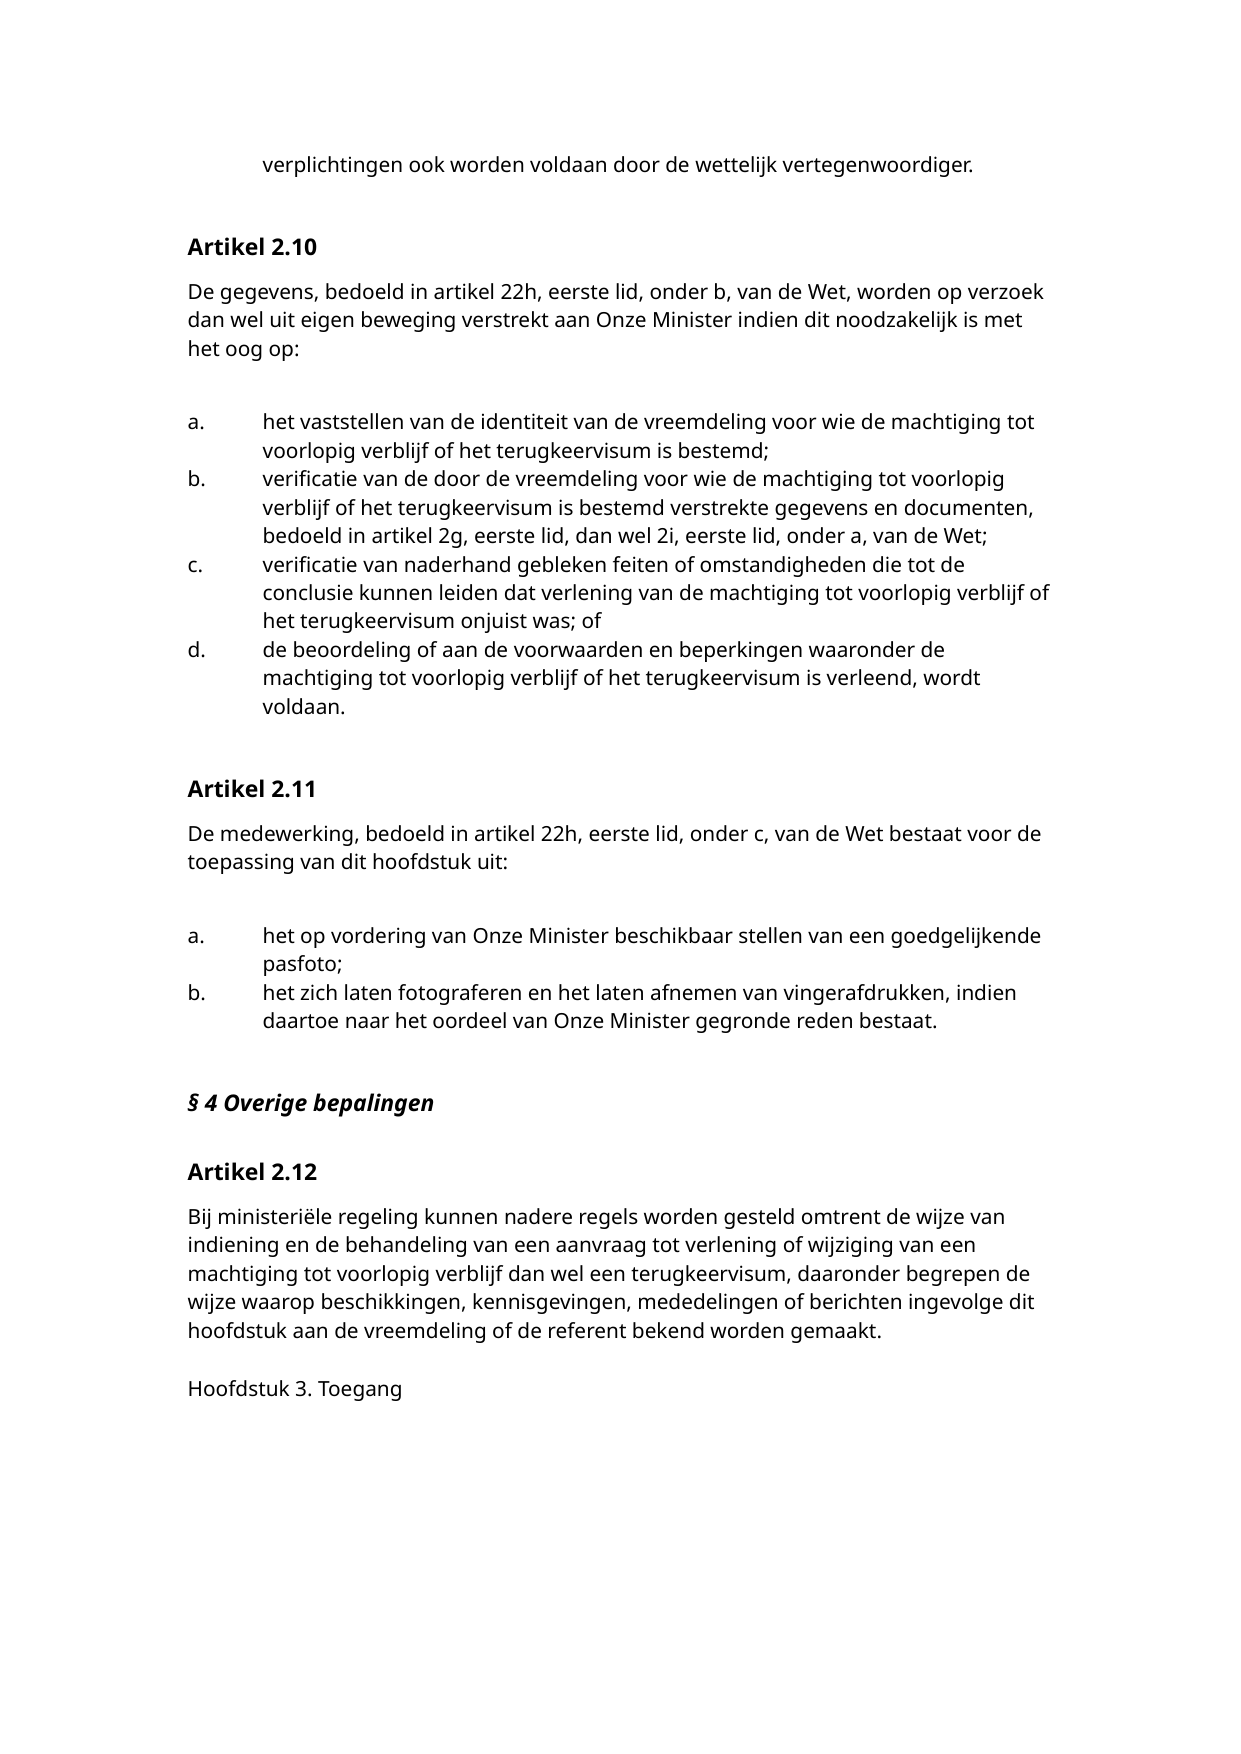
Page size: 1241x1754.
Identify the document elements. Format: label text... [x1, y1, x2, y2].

list de beoordeling of aan de voorwaarden en beperkingen waaronder de machtiging tot voorlopig verblijf of het terugkeervisum is verleend, wordt voldaan. [187, 635, 1053, 720]
subtitle Hoofdstuk 3. Toegang [187, 1374, 1053, 1403]
list het vaststellen van de identiteit van de vreemdeling voor wie de machtiging tot voorlopig verblijf of het terugkeervisum is bestemd; [187, 407, 1053, 464]
list het op vordering van Onze Minister beschikbaar stellen van een goedgelijkende pasfoto; [187, 921, 1053, 978]
subtitle Artikel 2.12 [187, 1156, 1053, 1187]
list verificatie van naderhand gebleken feiten of omstandigheden die tot de conclusie kunnen leiden dat verlening van de machtiging tot voorlopig verblijf of het terugkeervisum onjuist was; of [187, 550, 1053, 635]
list verificatie van de door de vreemdeling voor wie de machtiging tot voorlopig verblijf of het terugkeervisum is bestemd verstrekte gegevens en documenten, bedoeld in artikel 2g, eerste lid, dan wel 2i, eerste lid, onder a, van de Wet; [187, 464, 1053, 550]
text De gegevens, bedoeld in artikel 22h, eerste lid, onder b, van de Wet, worden op verzoek dan wel uit eigen beweging verstrekt aan Onze Minister indien dit noodzakelijk is met het oog op: [187, 277, 1053, 362]
text Bij ministeriële regeling kunnen nadere regels worden gesteld omtrent de wijze van indiening en de behandeling van een aanvraag tot verlening of wijziging van een machtiging tot voorlopig verblijf dan wel een terugkeervisum, daaronder begrepen de wijze waarop beschikkingen, kennisgevingen, mededelingen of berichten ingevolge dit hoofdstuk aan de vreemdeling of de referent bekend worden gemaakt. [187, 1202, 1053, 1344]
list het zich laten fotograferen en het laten afnemen van vingerafdrukken, indien daartoe naar het oordeel van Onze Minister gegronde reden bestaat. [187, 978, 1053, 1035]
subtitle Artikel 2.11 [187, 773, 1053, 804]
list verplichtingen ook worden voldaan door de wettelijk vertegenwoordiger. [187, 150, 1053, 178]
subtitle § 4 Overige bepalingen [187, 1087, 1053, 1118]
subtitle Artikel 2.10 [187, 231, 1053, 262]
text De medewerking, bedoeld in artikel 22h, eerste lid, onder c, van de Wet bestaat voor de toepassing van dit hoofdstuk uit: [187, 819, 1053, 876]
